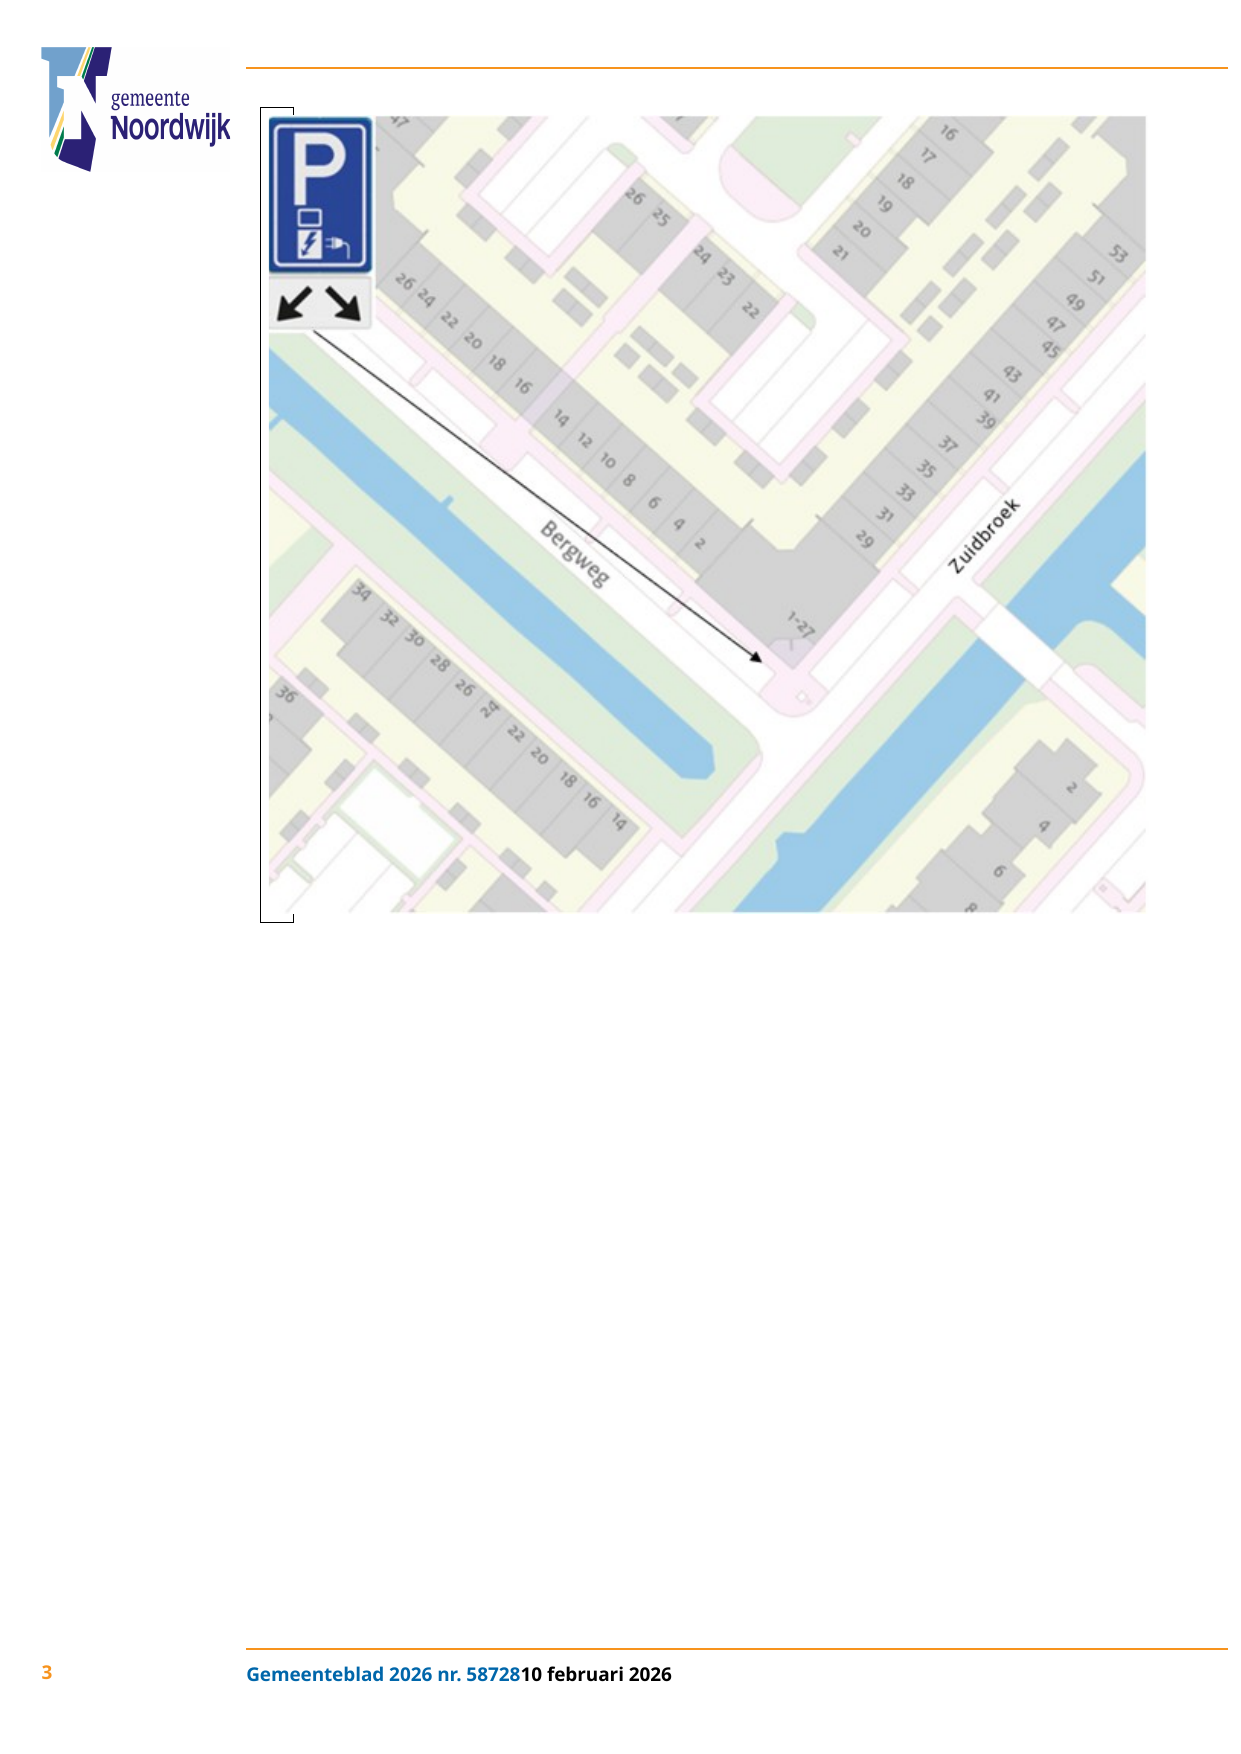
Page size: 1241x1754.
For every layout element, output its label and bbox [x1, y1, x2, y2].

picture [268, 115, 1149, 914]
picture [41, 47, 231, 172]
